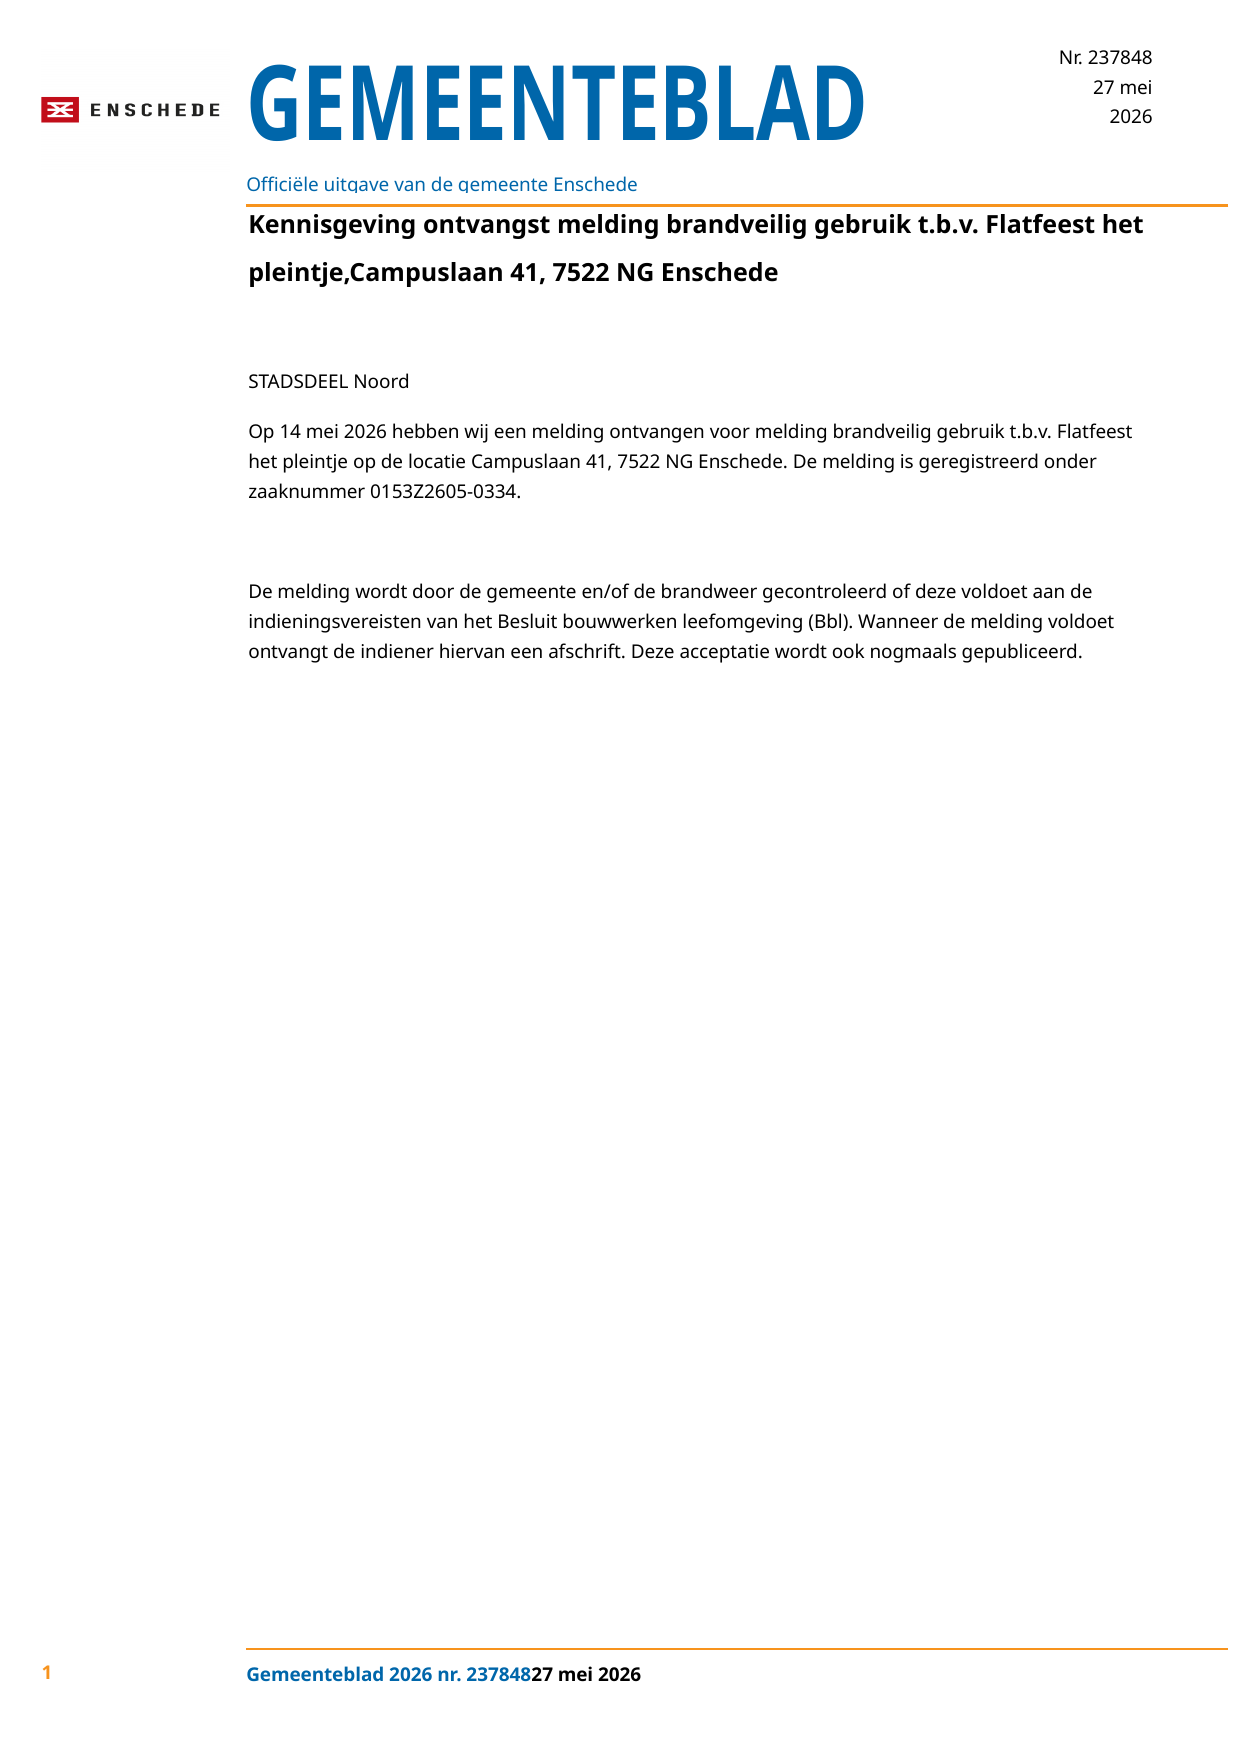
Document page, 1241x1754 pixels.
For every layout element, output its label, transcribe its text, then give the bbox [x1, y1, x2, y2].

text Op 14 mei 2026 hebben wij een melding ontvangen voor melding brandveilig gebruik t.b.v. Flatfeest het pleintje op de locatie Campuslaan 41, 7522 NG Enschede. De melding is geregistreerd onder zaaknummer 0153Z2605-0334. [248, 419, 1152, 504]
text Kennisgeving ontvangst melding brandveilig gebruik t.b.v. Flatfeest het pleintje,Campuslaan 41, 7522 NG Enschede [248, 207, 1152, 288]
text STADSDEEL Noord [248, 368, 1152, 394]
text De melding wordt door de gemeente en/of de brandweer gecontroleerd of deze voldoet aan de indieningsvereisten van het Besluit bouwwerken leefomgeving (Bbl). Wanneer de melding voldoet ontvangt de indiener hiervan een afschrift. Deze acceptatie wordt ook nogmaals gepubliceerd. [248, 579, 1152, 664]
picture [41, 47, 231, 172]
